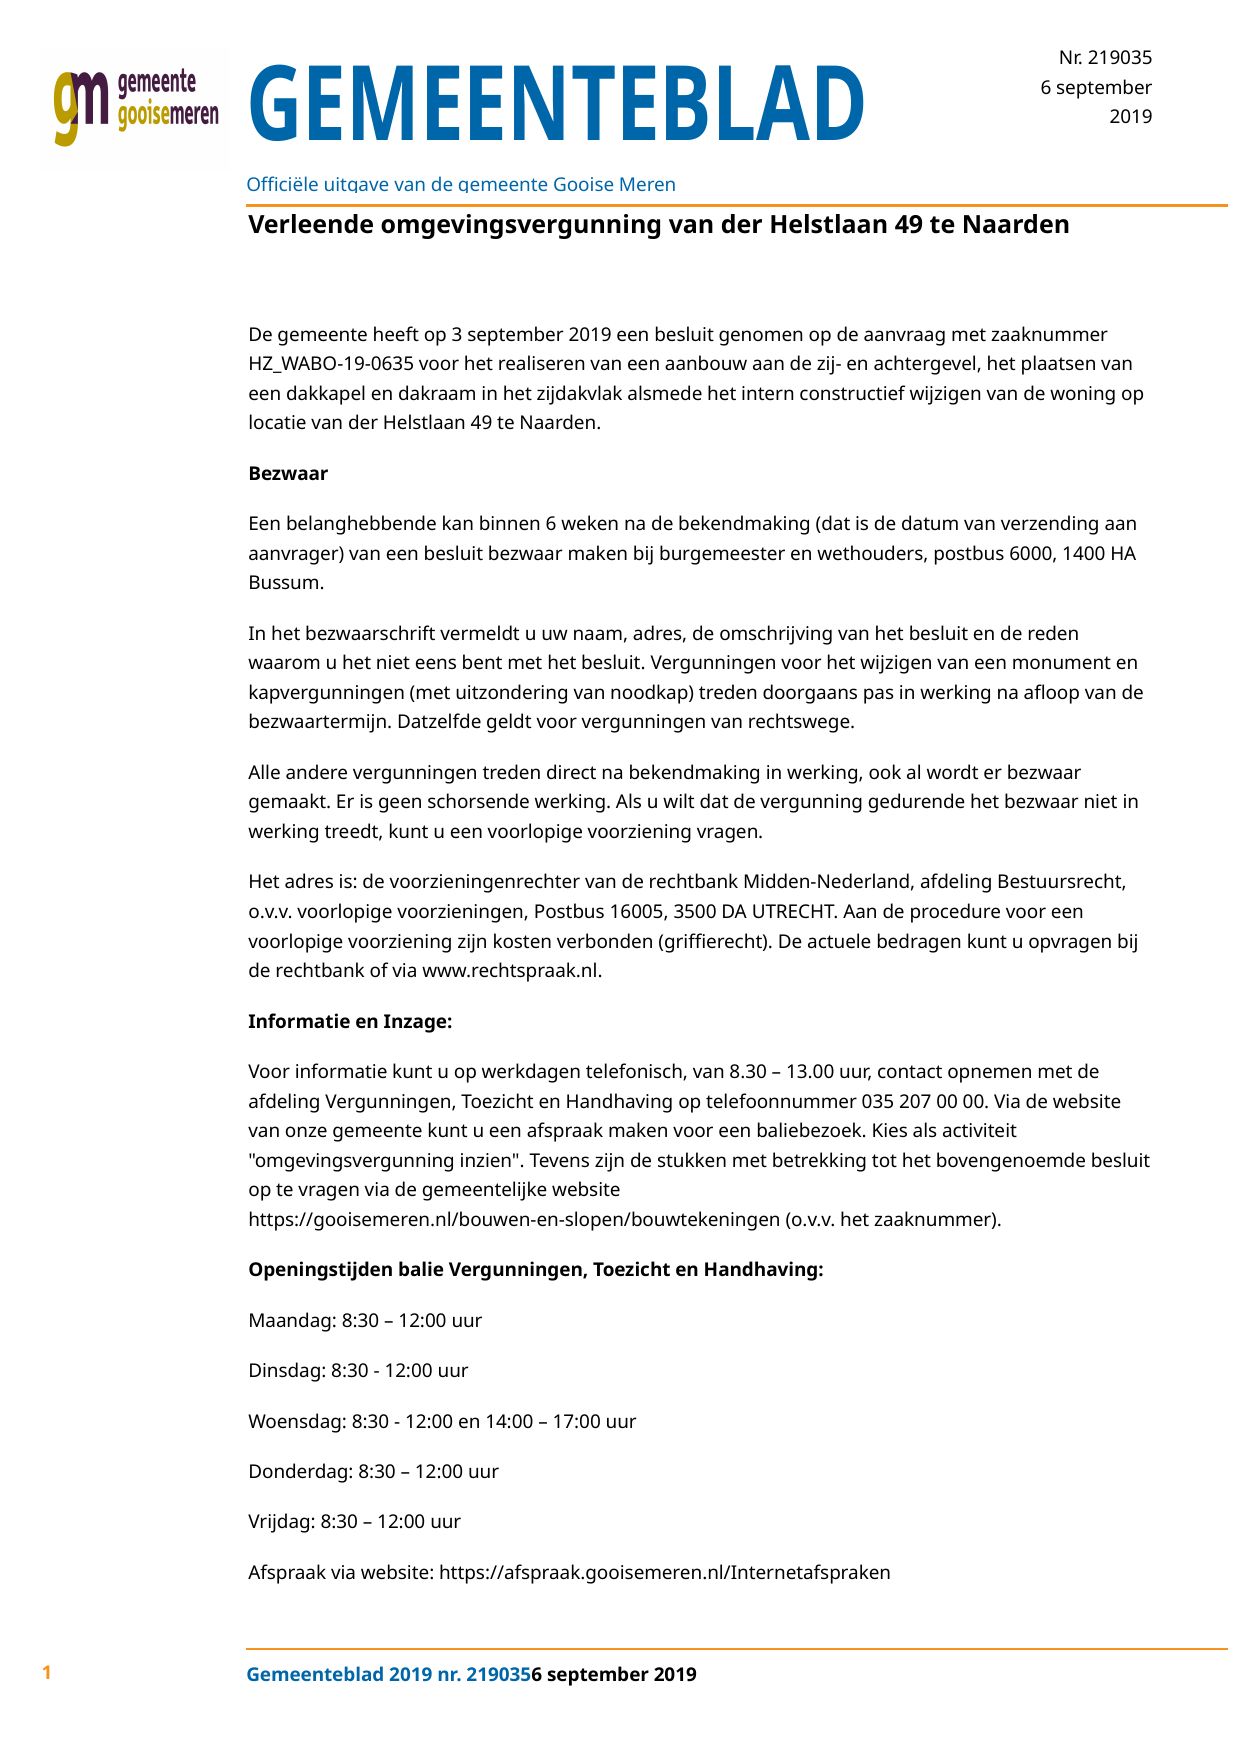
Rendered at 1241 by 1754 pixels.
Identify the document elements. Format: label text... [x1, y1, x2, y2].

text Donderdag: 8:30 – 12:00 uur [248, 1458, 1152, 1484]
text Dinsdag: 8:30 - 12:00 uur [248, 1357, 1152, 1383]
text Het adres is: de voorzieningenrechter van de rechtbank Midden-Nederland, afdeling Bestuursrecht, o.v.v. voorlopige voorzieningen, Postbus 16005, 3500 DA UTRECHT. Aan de procedure voor een voorlopige voorziening zijn kosten verbonden (griffierecht). De actuele bedragen kunt u opvragen bij de rechtbank of via www.rechtspraak.nl. [248, 869, 1152, 983]
text De gemeente heeft op 3 september 2019 een besluit genomen op de aanvraag met zaaknummer HZ_WABO-19-0635 voor het realiseren van een aanbouw aan de zij- en achtergevel, het plaatsen van een dakkapel en dakraam in het zijdakvlak alsmede het intern constructief wijzigen van de woning op locatie van der Helstlaan 49 te Naarden. [248, 321, 1152, 435]
text Openingstijden balie Vergunningen, Toezicht en Handhaving: [248, 1257, 1152, 1282]
text Woensdag: 8:30 - 12:00 en 14:00 – 17:00 uur [248, 1408, 1152, 1433]
text Alle andere vergunningen treden direct na bekendmaking in werking, ook al wordt er bezwaar gemaakt. Er is geen schorsende werking. Als u wilt dat de vergunning gedurende het bezwaar niet in werking treedt, kunt u een voorlopige voorziening vragen. [248, 759, 1152, 844]
text Maandag: 8:30 – 12:00 uur [248, 1307, 1152, 1333]
text In het bezwaarschrift vermeldt u uw naam, adres, de omschrijving van het besluit en de reden waarom u het niet eens bent met het besluit. Vergunningen voor het wijzigen van een monument en kapvergunningen (met uitzondering van noodkap) treden doorgaans pas in werking na afloop van de bezwaartermijn. Datzelfde geldt voor vergunningen van rechtswege. [248, 620, 1152, 734]
text Een belanghebbende kan binnen 6 weken na de bekendmaking (dat is de datum van verzending aan aanvrager) van een besluit bezwaar maken bij burgemeester en wethouders, postbus 6000, 1400 HA Bussum. [248, 510, 1152, 595]
text Afspraak via website: https://afspraak.gooisemeren.nl/Internetafspraken [248, 1559, 1152, 1585]
text Vrijdag: 8:30 – 12:00 uur [248, 1509, 1152, 1534]
text Verleende omgevingsvergunning van der Helstlaan 49 te Naarden [248, 207, 1152, 241]
picture [41, 47, 231, 172]
text Voor informatie kunt u op werkdagen telefonisch, van 8.30 – 13.00 uur, contact opnemen met de afdeling Vergunningen, Toezicht en Handhaving op telefoonnummer 035 207 00 00. Via de website van onze gemeente kunt u een afspraak maken voor een baliebezoek. Kies als activiteit "omgevingsvergunning inzien". Tevens zijn de stukken met betrekking tot het bovengenoemde besluit op te vragen via de gemeentelijke website https://gooisemeren.nl/bouwen-en-slopen/bouwtekeningen (o.v.v. het zaaknummer). [248, 1058, 1152, 1232]
text Informatie en Inzage: [248, 1008, 1152, 1033]
text Bezwaar [248, 460, 1152, 486]
